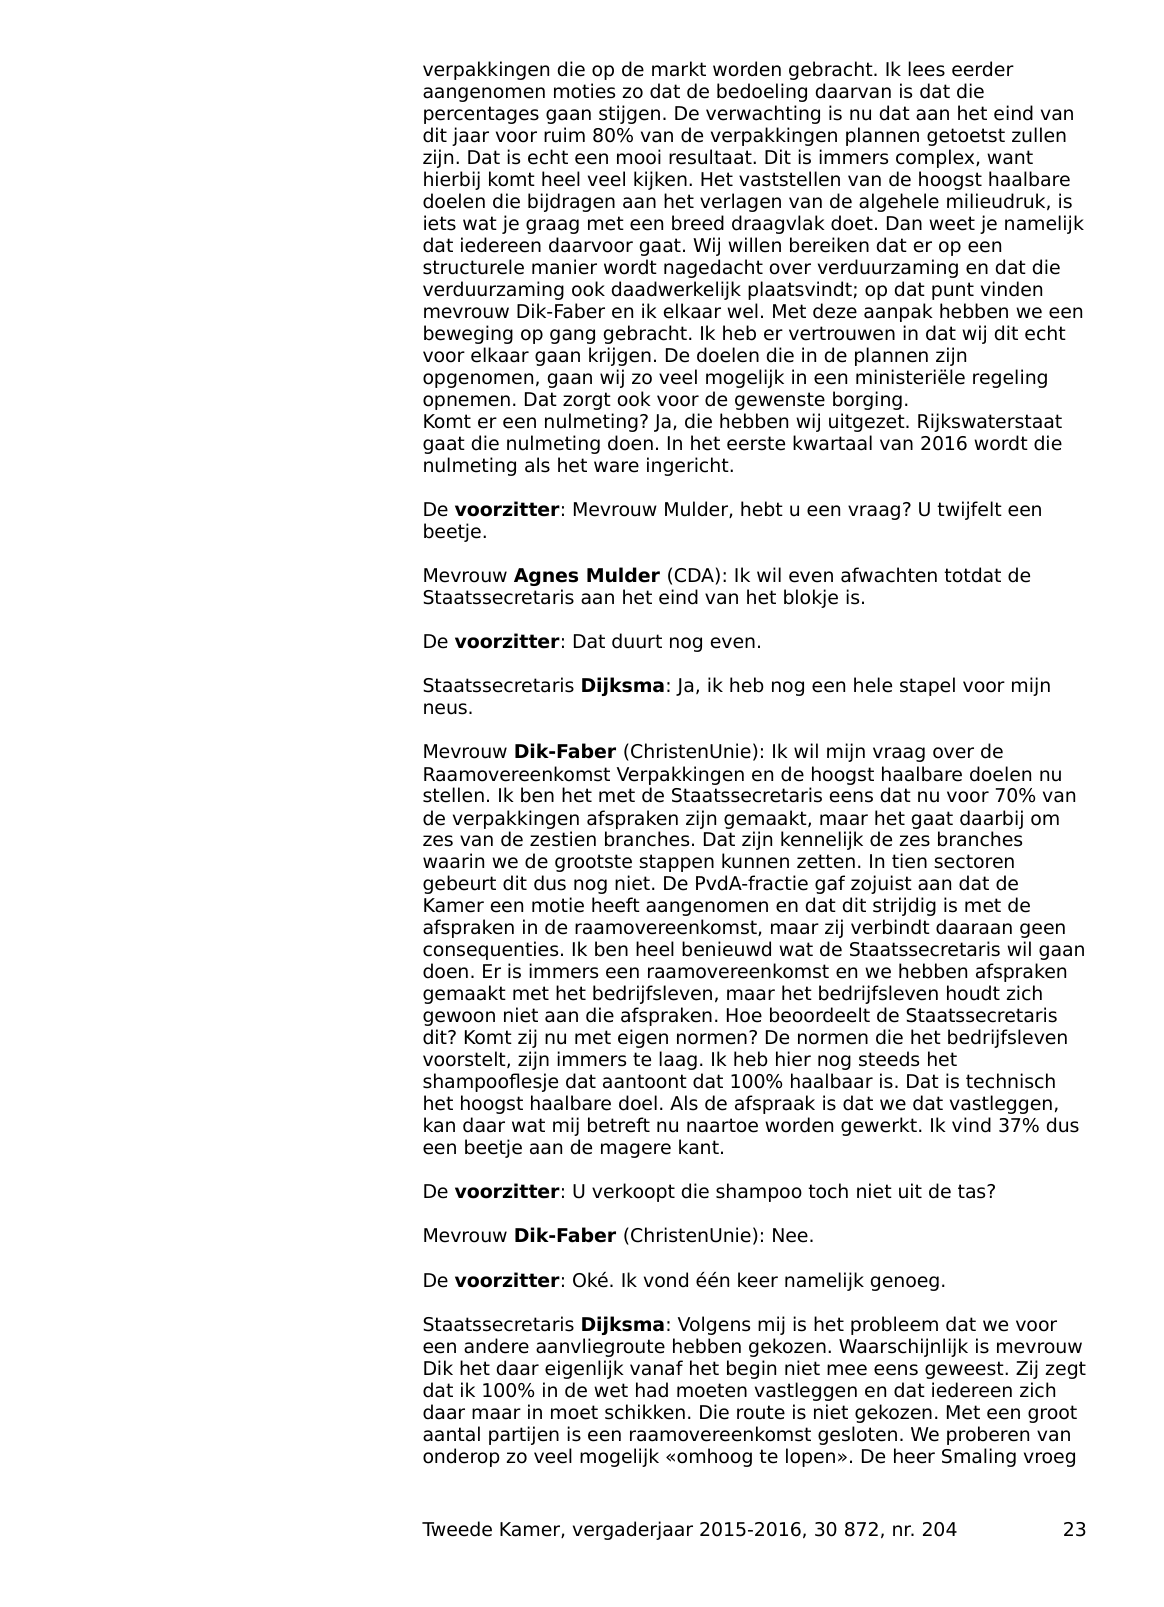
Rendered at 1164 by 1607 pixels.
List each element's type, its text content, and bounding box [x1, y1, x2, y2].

text De voorzitter: U verkoopt die shampoo toch niet uit de tas? [422, 1181, 1087, 1203]
text Mevrouw Dik-Faber (ChristenUnie): Nee. [422, 1225, 1087, 1247]
text De voorzitter: Dat duurt nog even. [422, 631, 1087, 653]
text verpakkingen die op de markt worden gebracht. Ik lees eerder aangenomen moties zo dat de bedoeling daarvan is dat die percentages gaan stijgen. De verwachting is nu dat aan het eind van dit jaar voor ruim 80% van de verpakkingen plannen getoetst zullen zijn. Dat is echt een mooi resultaat. Dit is immers complex, want hierbij komt heel veel kijken. Het vaststellen van de hoogst haalbare doelen die bijdragen aan het verlagen van de algehele milieudruk, is iets wat je graag met een breed draagvlak doet. Dan weet je namelijk dat iedereen daarvoor gaat. Wij willen bereiken dat er op een structurele manier wordt nagedacht over verduurzaming en dat die verduurzaming ook daadwerkelijk plaatsvindt; op dat punt vinden mevrouw Dik-Faber en ik elkaar wel. Met deze aanpak hebben we een beweging op gang gebracht. Ik heb er vertrouwen in dat wij dit echt voor elkaar gaan krijgen. De doelen die in de plannen zijn opgenomen, gaan wij zo veel mogelijk in een ministeriële regeling opnemen. Dat zorgt ook voor de gewenste borging. [422, 59, 1087, 411]
text De voorzitter: Mevrouw Mulder, hebt u een vraag? U twijfelt een beetje. [422, 499, 1087, 543]
text Komt er een nulmeting? Ja, die hebben wij uitgezet. Rijkswaterstaat gaat die nulmeting doen. In het eerste kwartaal van 2016 wordt die nulmeting als het ware ingericht. [422, 411, 1087, 477]
text Mevrouw Agnes Mulder (CDA): Ik wil even afwachten totdat de Staatssecretaris aan het eind van het blokje is. [422, 565, 1087, 609]
text Mevrouw Dik-Faber (ChristenUnie): Ik wil mijn vraag over de Raamovereenkomst Verpakkingen en de hoogst haalbare doelen nu stellen. Ik ben het met de Staatssecretaris eens dat nu voor 70% van de verpakkingen afspraken zijn gemaakt, maar het gaat daarbij om zes van de zestien branches. Dat zijn kennelijk de zes branches waarin we de grootste stappen kunnen zetten. In tien sectoren gebeurt dit dus nog niet. De PvdA-fractie gaf zojuist aan dat de Kamer een motie heeft aangenomen en dat dit strijdig is met de afspraken in de raamovereenkomst, maar zij verbindt daaraan geen consequenties. Ik ben heel benieuwd wat de Staatssecretaris wil gaan doen. Er is immers een raamovereenkomst en we hebben afspraken gemaakt met het bedrijfsleven, maar het bedrijfsleven houdt zich gewoon niet aan die afspraken. Hoe beoordeelt de Staatssecretaris dit? Komt zij nu met eigen normen? De normen die het bedrijfsleven voorstelt, zijn immers te laag. Ik heb hier nog steeds het shampooflesje dat aantoont dat 100% haalbaar is. Dat is technisch het hoogst haalbare doel. Als de afspraak is dat we dat vastleggen, kan daar wat mij betreft nu naartoe worden gewerkt. Ik vind 37% dus een beetje aan de magere kant. [422, 741, 1087, 1159]
text De voorzitter: Oké. Ik vond één keer namelijk genoeg. [422, 1269, 1087, 1292]
text Staatssecretaris Dijksma: Volgens mij is het probleem dat we voor een andere aanvliegroute hebben gekozen. Waarschijnlijk is mevrouw Dik het daar eigenlijk vanaf het begin niet mee eens geweest. Zij zegt dat ik 100% in de wet had moeten vastleggen en dat iedereen zich daar maar in moet schikken. Die route is niet gekozen. Met een groot aantal partijen is een raamovereenkomst gesloten. We proberen van onderop zo veel mogelijk «omhoog te lopen». De heer Smaling vroeg [422, 1314, 1087, 1468]
text Staatssecretaris Dijksma: Ja, ik heb nog een hele stapel voor mijn neus. [422, 675, 1087, 719]
